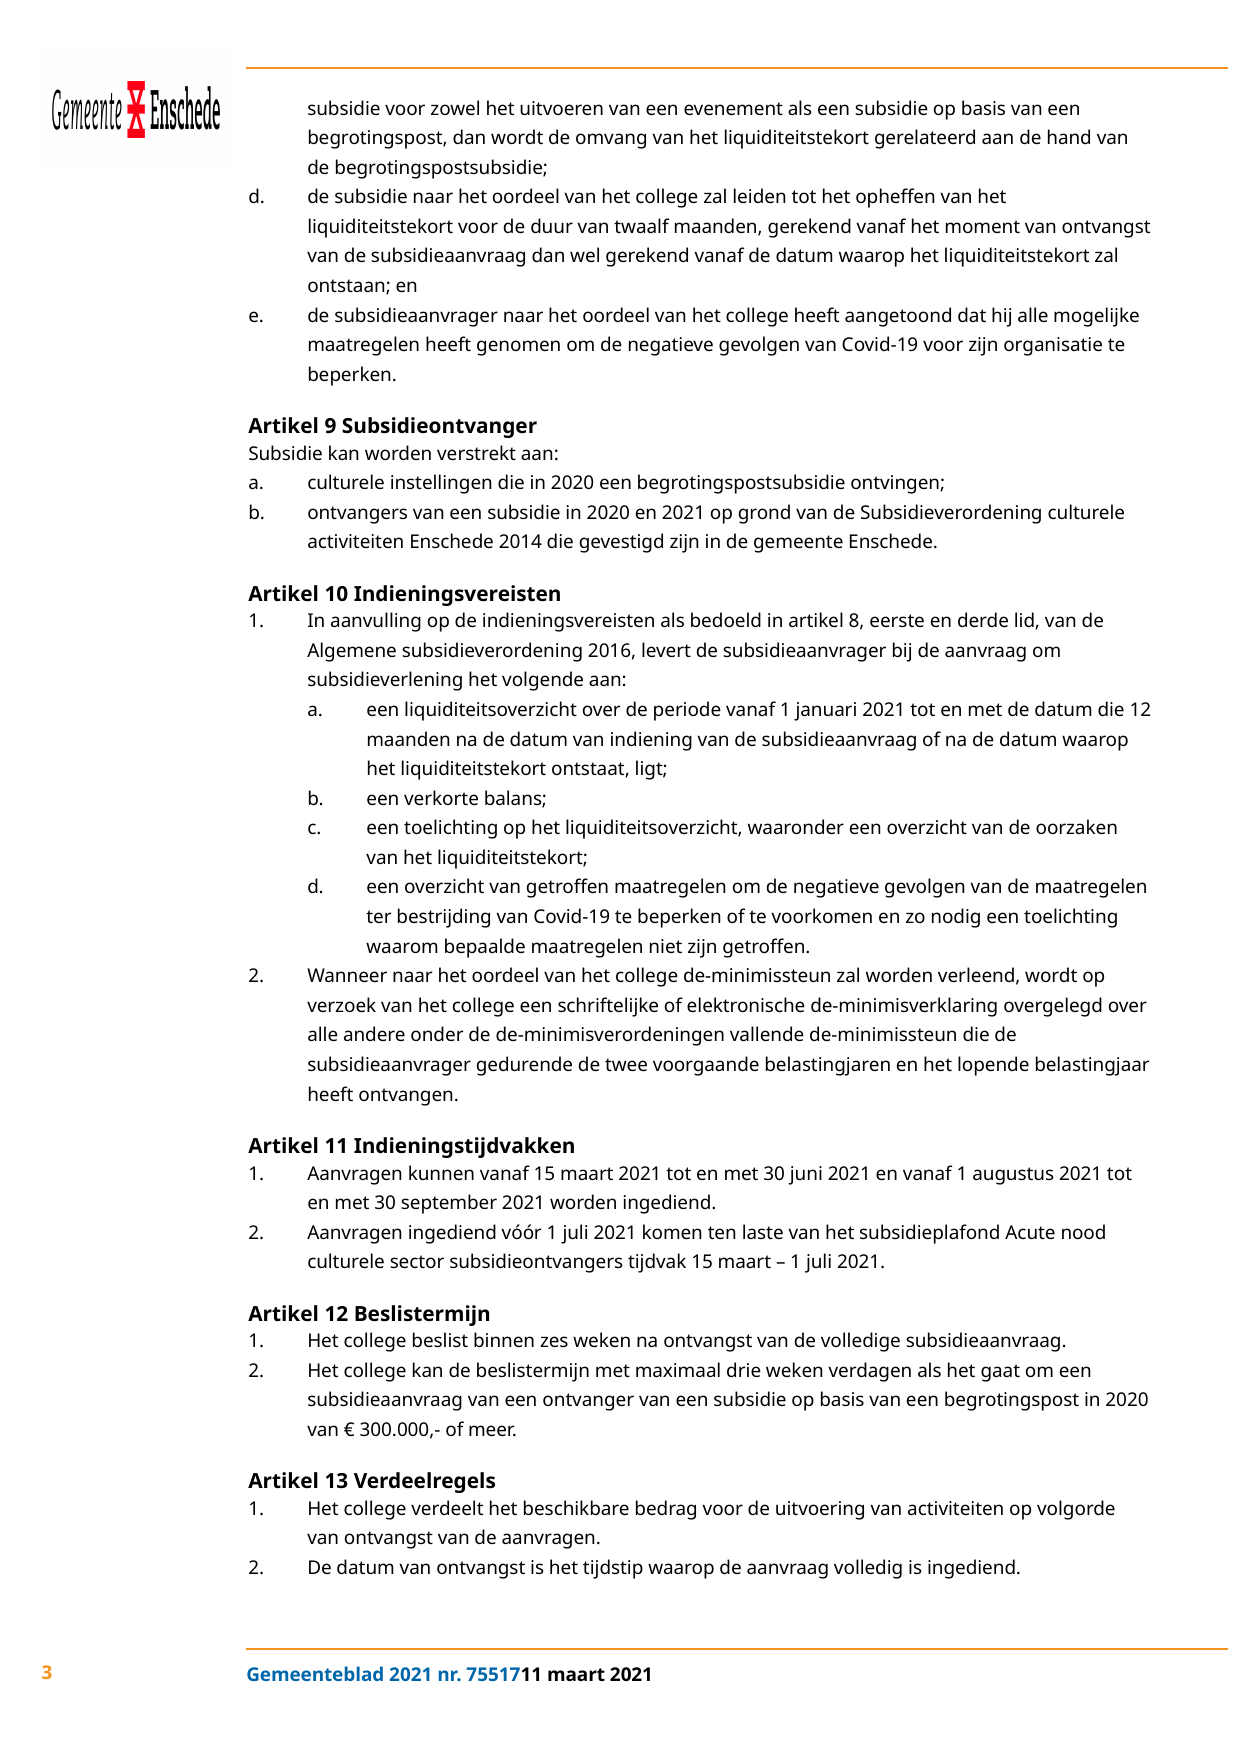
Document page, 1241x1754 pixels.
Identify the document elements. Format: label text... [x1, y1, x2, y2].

list Het college verdeelt het beschikbare bedrag voor de uitvoering van activiteiten op volgorde van ontvangst van de aanvragen. [248, 1495, 1152, 1550]
text Artikel 10 Indieningsvereisten [248, 579, 1152, 607]
list In aanvulling op de indieningsvereisten als bedoeld in artikel 8, eerste en derde lid, van de Algemene subsidieverordening 2016, levert de subsidieaanvrager bij de aanvraag om subsidieverlening het volgende aan: [248, 607, 1152, 692]
list de subsidieaanvrager naar het oordeel van het college heeft aangetoond dat hij alle mogelijke maatregelen heeft genomen om de negatieve gevolgen van Covid-19 voor zijn organisatie te beperken. [248, 302, 1152, 387]
list een verkorte balans; [307, 785, 1152, 811]
list een overzicht van getroffen maatregelen om de negatieve gevolgen van de maatregelen ter bestrijding van Covid-19 te beperken of te voorkomen en zo nodig een toelichting waarom bepaalde maatregelen niet zijn getroffen. [307, 874, 1152, 959]
picture [41, 47, 231, 172]
list de subsidie naar het oordeel van het college zal leiden tot het opheffen van het liquiditeitstekort voor de duur van twaalf maanden, gerekend vanaf het moment van ontvangst van de subsidieaanvraag dan wel gerekend vanaf de datum waarop het liquiditeitstekort zal ontstaan; en [248, 183, 1152, 298]
list Het college beslist binnen zes weken na ontvangst van de volledige subsidieaanvraag. [248, 1327, 1152, 1353]
text Artikel 13 Verdeelregels [248, 1466, 1152, 1495]
list Aanvragen kunnen vanaf 15 maart 2021 tot en met 30 juni 2021 en vanaf 1 augustus 2021 tot en met 30 september 2021 worden ingediend. [248, 1160, 1152, 1215]
list een liquiditeitsoverzicht over de periode vanaf 1 januari 2021 tot en met de datum die 12 maanden na de datum van indiening van de subsidieaanvraag of na de datum waarop het liquiditeitstekort ontstaat, ligt; [307, 696, 1152, 781]
list ontvangers van een subsidie in 2020 en 2021 op grond van de Subsidieverordening culturele activiteiten Enschede 2014 die gevestigd zijn in de gemeente Enschede. [248, 499, 1152, 554]
list subsidie voor zowel het uitvoeren van een evenement als een subsidie op basis van een begrotingspost, dan wordt de omvang van het liquiditeitstekort gerelateerd aan de hand van de begrotingspostsubsidie; [248, 95, 1152, 180]
list Aanvragen ingediend vóór 1 juli 2021 komen ten laste van het subsidieplafond Acute nood culturele sector subsidieontvangers tijdvak 15 maart – 1 juli 2021. [248, 1219, 1152, 1274]
list Het college kan de beslistermijn met maximaal drie weken verdagen als het gaat om een subsidieaanvraag van een ontvanger van een subsidie op basis van een begrotingspost in 2020 van € 300.000,- of meer. [248, 1357, 1152, 1442]
list Wanneer naar het oordeel van het college de-minimissteun zal worden verleend, wordt op verzoek van het college een schriftelijke of elektronische de-minimisverklaring overgelegd over alle andere onder de de-minimisverordeningen vallende de-minimissteun die de subsidieaanvrager gedurende de twee voorgaande belastingjaren en het lopende belastingjaar heeft ontvangen. [248, 962, 1152, 1107]
text Artikel 9 Subsidieontvanger [248, 411, 1152, 440]
text Artikel 11 Indieningstijdvakken [248, 1131, 1152, 1160]
list culturele instellingen die in 2020 een begrotingspostsubsidie ontvingen; [248, 469, 1152, 495]
list een toelichting op het liquiditeitsoverzicht, waaronder een overzicht van de oorzaken van het liquiditeitstekort; [307, 814, 1152, 870]
text Subsidie kan worden verstrekt aan: [248, 440, 1152, 466]
list De datum van ontvangst is het tijdstip waarop de aanvraag volledig is ingediend. [248, 1554, 1152, 1580]
text Artikel 12 Beslistermijn [248, 1299, 1152, 1327]
